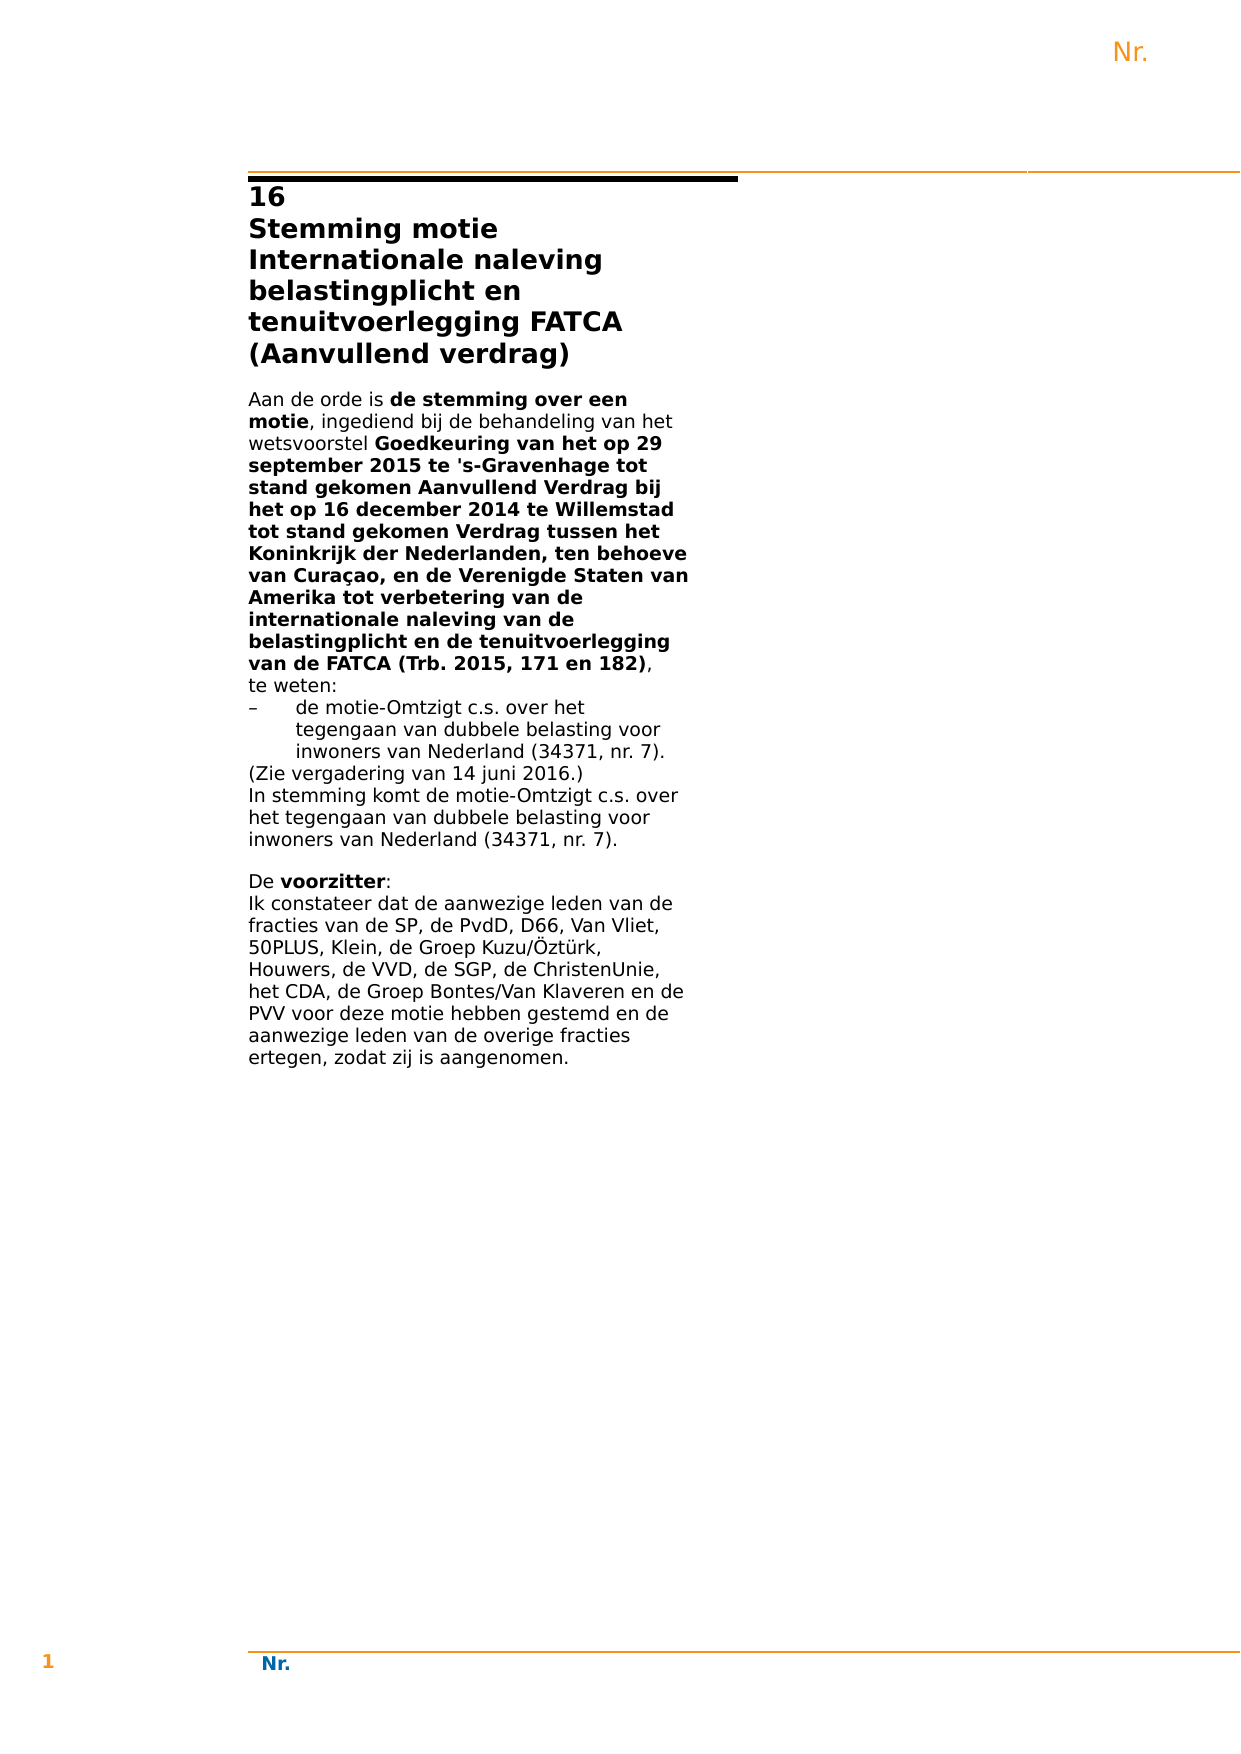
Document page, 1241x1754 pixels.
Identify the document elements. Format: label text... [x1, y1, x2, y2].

text In stemming komt de motie-Omtzigt c.s. over het tegengaan van dubbele belasting voor inwoners van Nederland (34371, nr. 7). [248, 785, 691, 851]
list de motie-Omtzigt c.s. over het tegengaan van dubbele belasting voor inwoners van Nederland (34371, nr. 7). [248, 697, 691, 763]
title 16 Stemming motie Internationale naleving belastingplicht en tenuitvoerlegging FATCA (Aanvullend verdrag) [248, 182, 691, 369]
text (Zie vergadering van 14 juni 2016.) [248, 763, 691, 785]
text Aan de orde is de stemming over een motie, ingediend bij de behandeling van het wetsvoorstel Goedkeuring van het op 29 september 2015 te 's-Gravenhage tot stand gekomen Aanvullend Verdrag bij het op 16 december 2014 te Willemstad tot stand gekomen Verdrag tussen het Koninkrijk der Nederlanden, ten behoeve van Curaçao, en de Verenigde Staten van Amerika tot verbetering van de internationale naleving van de belastingplicht en de tenuitvoerlegging van de FATCA (Trb. 2015, 171 en 182), [248, 389, 691, 675]
text te weten: [248, 675, 691, 697]
text De voorzitter: [248, 871, 691, 893]
text Ik constateer dat de aanwezige leden van de fracties van de SP, de PvdD, D66, Van Vliet, 50PLUS, Klein, de Groep Kuzu/Öztürk, Houwers, de VVD, de SGP, de ChristenUnie, het CDA, de Groep Bontes/Van Klaveren en de PVV voor deze motie hebben gestemd en de aanwezige leden van de overige fracties ertegen, zodat zij is aangenomen. [248, 893, 691, 1069]
